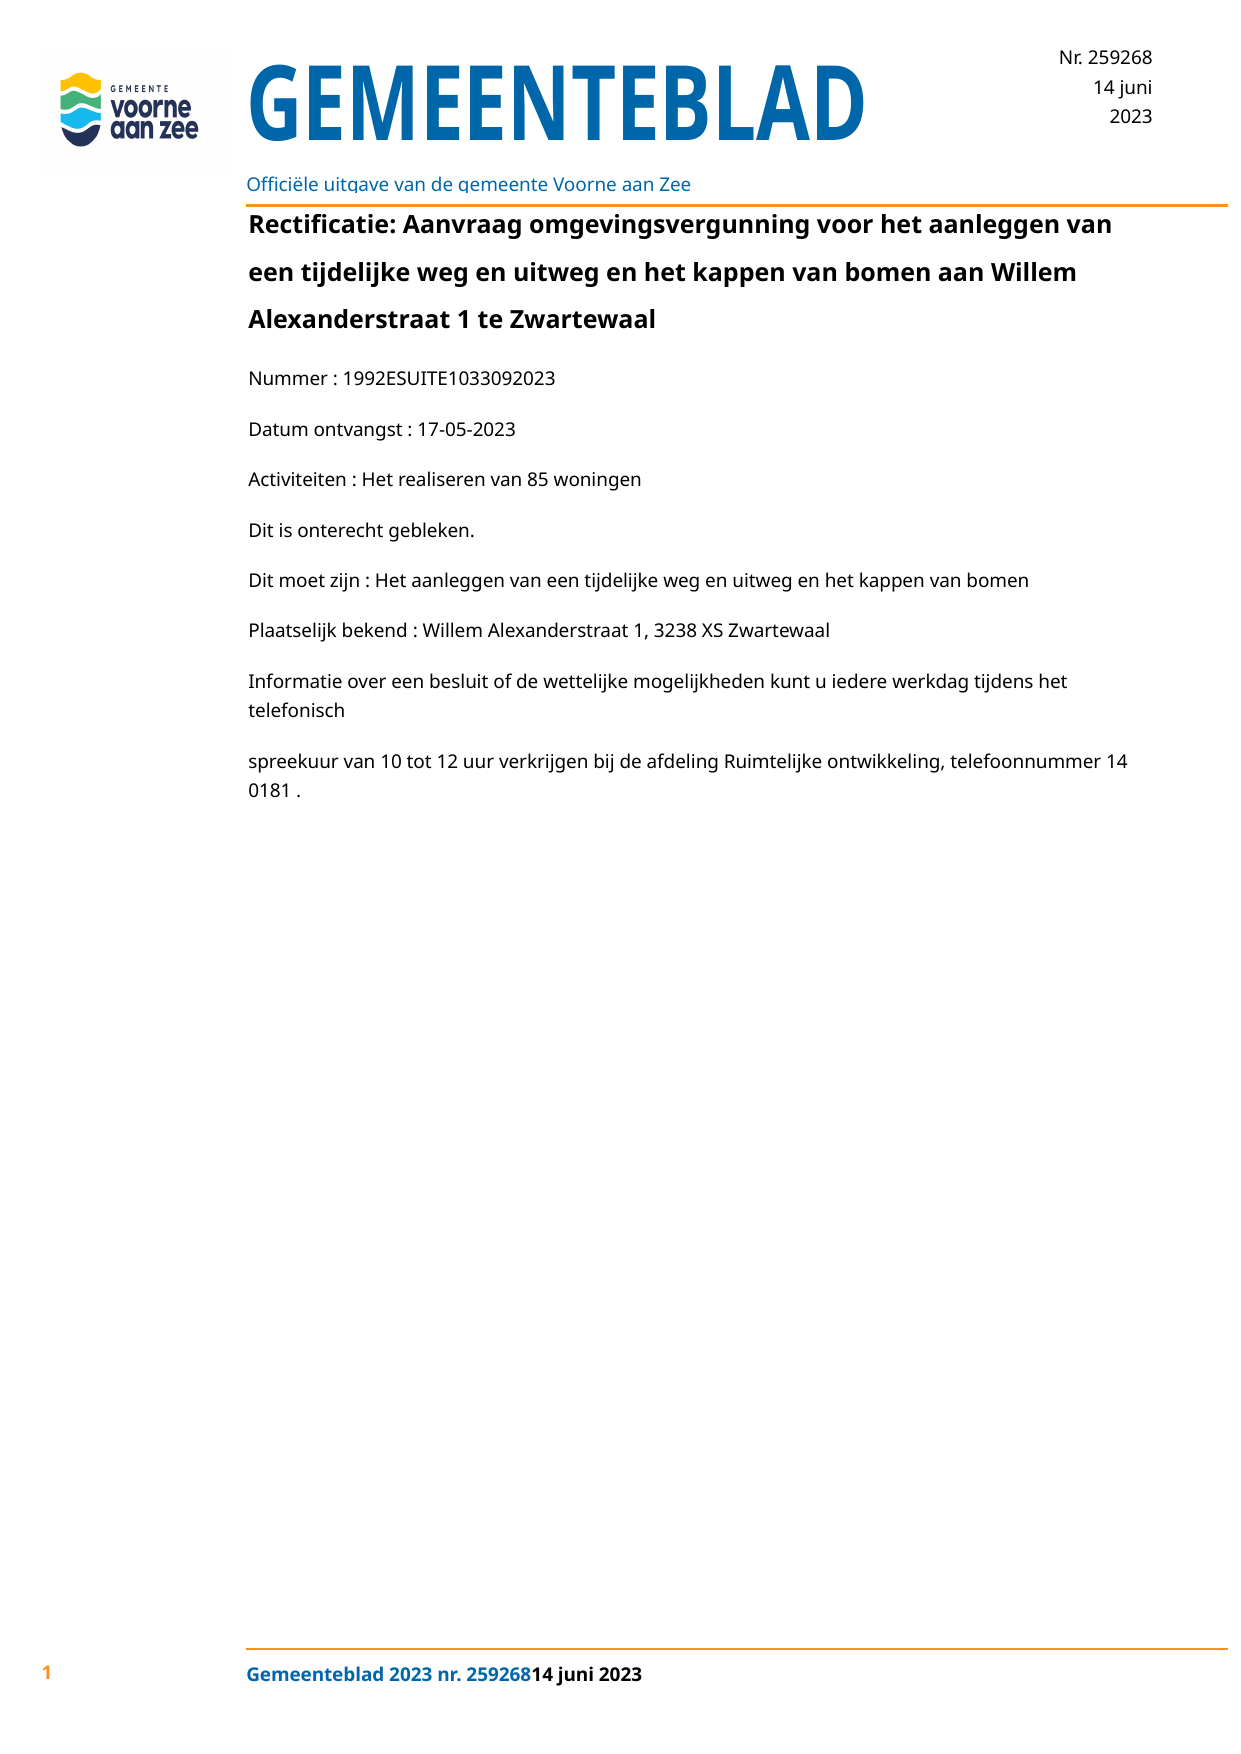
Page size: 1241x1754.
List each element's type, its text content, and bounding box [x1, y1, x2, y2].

text Plaatselijk bekend : Willem Alexanderstraat 1, 3238 XS Zwartewaal [248, 618, 1152, 643]
text Activiteiten : Het realiseren van 85 woningen [248, 466, 1152, 492]
text Informatie over een besluit of de wettelijke mogelijkheden kunt u iedere werkdag tijdens het telefonisch [248, 668, 1152, 723]
text Datum ontvangst : 17-05-2023 [248, 416, 1152, 442]
text Rectificatie: Aanvraag omgevingsvergunning voor het aanleggen van een tijdelijke weg en uitweg en het kappen van bomen aan Willem Alexanderstraat 1 te Zwartewaal [248, 207, 1152, 336]
text Dit is onterecht gebleken. [248, 517, 1152, 542]
text Nummer : 1992ESUITE1033092023 [248, 366, 1152, 391]
text Dit moet zijn : Het aanleggen van een tijdelijke weg en uitweg en het kappen van bomen [248, 567, 1152, 593]
picture [41, 47, 231, 172]
text spreekuur van 10 tot 12 uur verkrijgen bij de afdeling Ruimtelijke ontwikkeling, telefoonnummer 14 0181 . [248, 748, 1152, 803]
